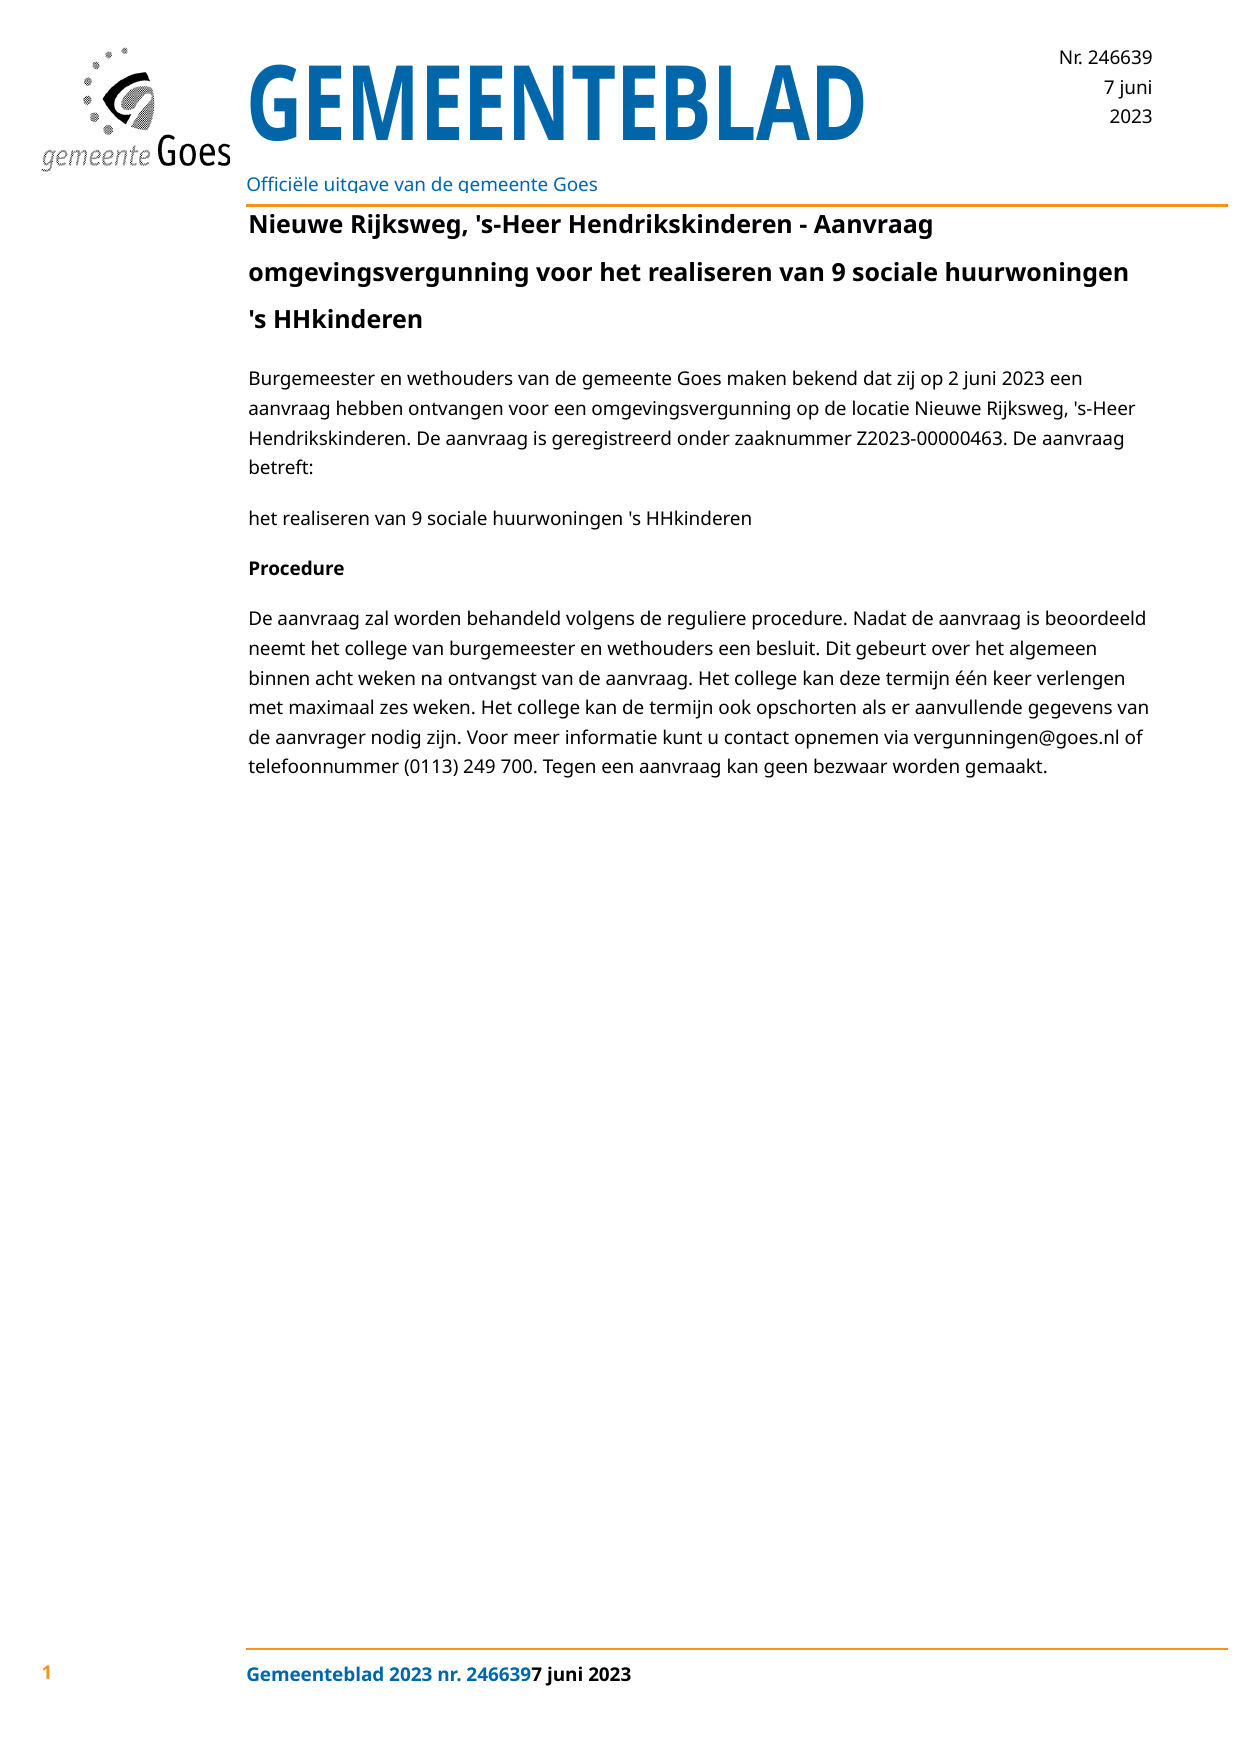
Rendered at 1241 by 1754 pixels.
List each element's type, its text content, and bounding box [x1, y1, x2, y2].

text Procedure [248, 555, 1152, 581]
text Nieuwe Rijksweg, 's-Heer Hendrikskinderen - Aanvraag omgevingsvergunning voor het realiseren van 9 sociale huurwoningen 's HHkinderen [248, 207, 1152, 336]
text De aanvraag zal worden behandeld volgens de reguliere procedure. Nadat de aanvraag is beoordeeld neemt het college van burgemeester en wethouders een besluit. Dit gebeurt over het algemeen binnen acht weken na ontvangst van de aanvraag. Het college kan deze termijn één keer verlengen met maximaal zes weken. Het college kan de termijn ook opschorten als er aanvullende gegevens van de aanvrager nodig zijn. Voor meer informatie kunt u contact opnemen via vergunningen@goes.nl of telefoonnummer (0113) 249 700. Tegen een aanvraag kan geen bezwaar worden gemaakt. [248, 606, 1152, 779]
text Burgemeester en wethouders van de gemeente Goes maken bekend dat zij op 2 juni 2023 een aanvraag hebben ontvangen voor een omgevingsvergunning op de locatie Nieuwe Rijksweg, 's-Heer Hendrikskinderen. De aanvraag is geregistreerd onder zaaknummer Z2023-00000463. De aanvraag betreft: [248, 366, 1152, 480]
picture [41, 47, 231, 172]
text het realiseren van 9 sociale huurwoningen 's HHkinderen [248, 505, 1152, 530]
